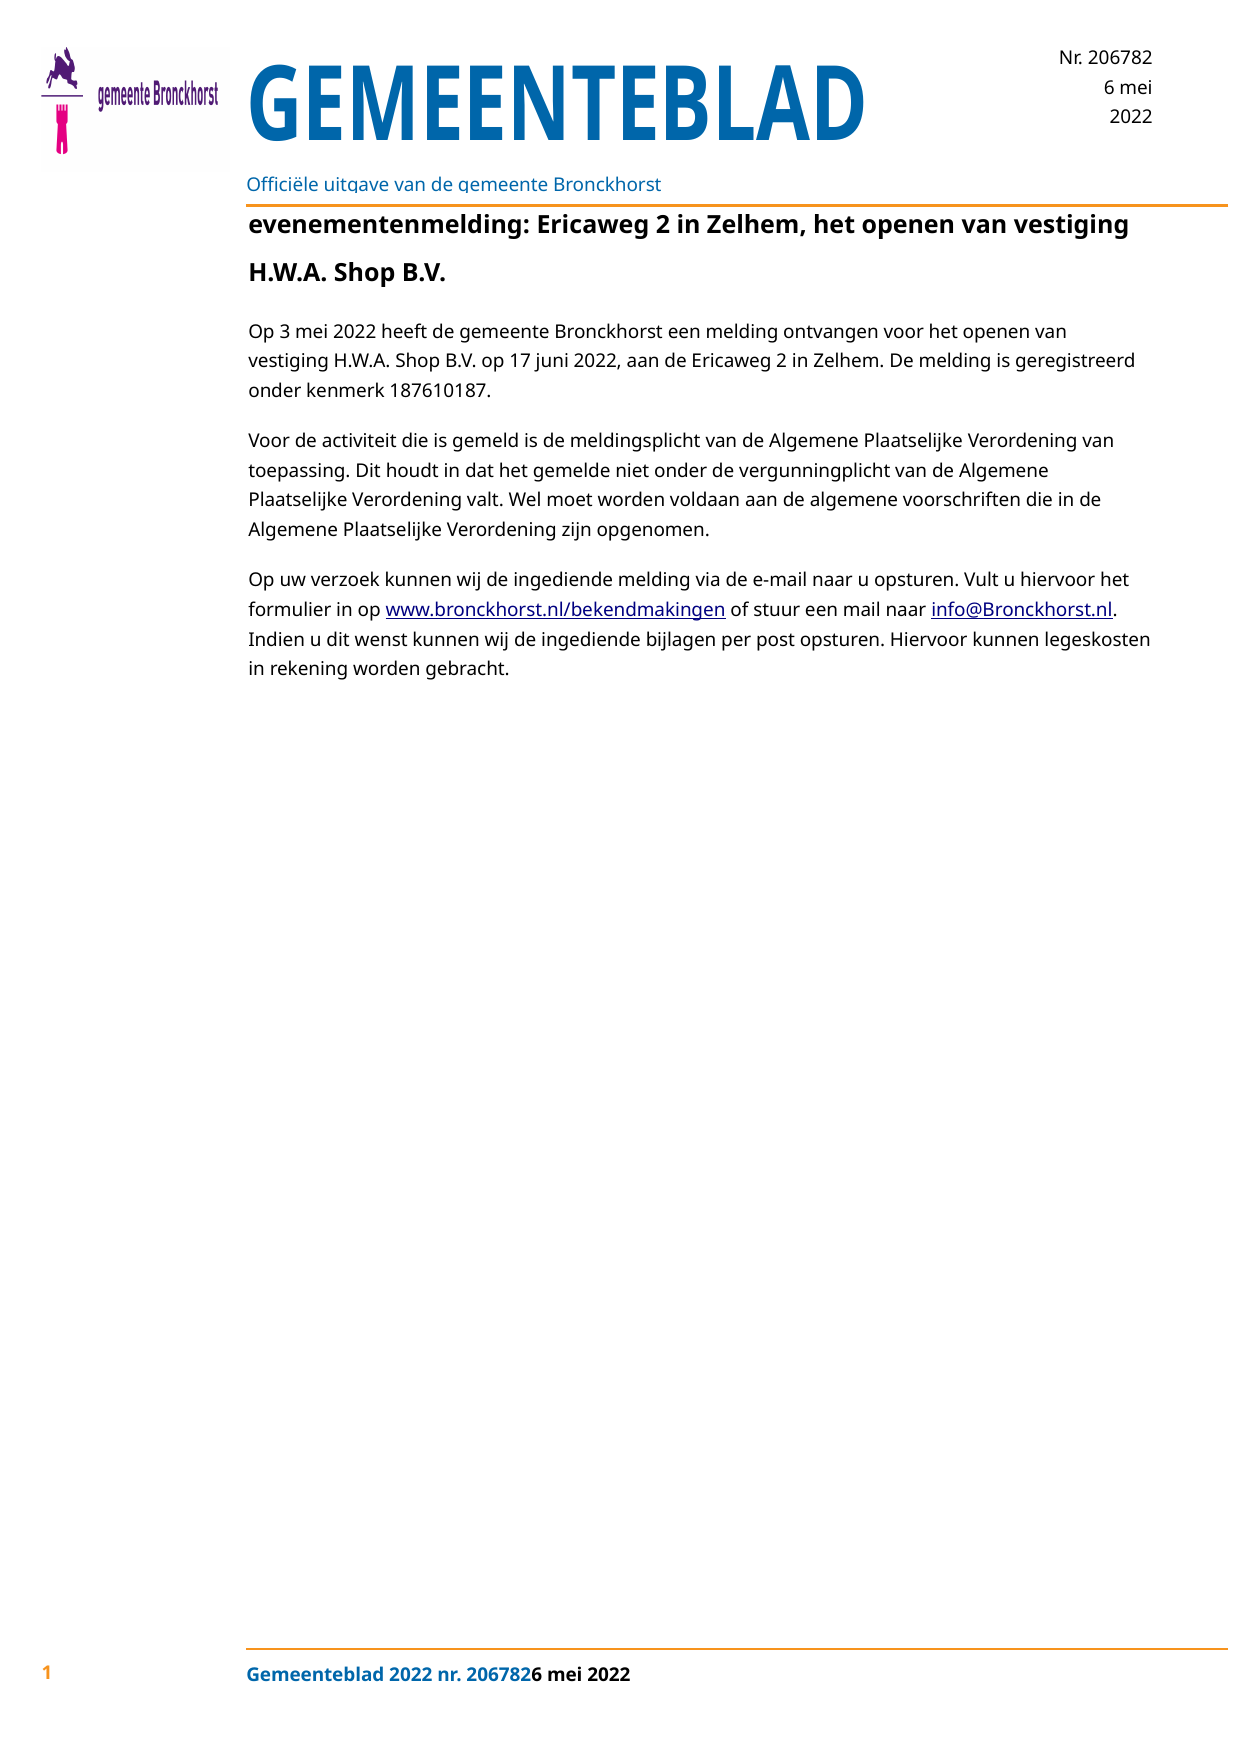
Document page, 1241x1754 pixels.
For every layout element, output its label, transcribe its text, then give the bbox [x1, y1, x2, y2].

picture [41, 47, 231, 172]
text Voor de activiteit die is gemeld is de meldingsplicht van de Algemene Plaatselijke Verordening van toepassing. Dit houdt in dat het gemelde niet onder de vergunningplicht van de Algemene Plaatselijke Verordening valt. Wel moet worden voldaan aan de algemene voorschriften die in de Algemene Plaatselijke Verordening zijn opgenomen. [248, 427, 1152, 542]
text Op 3 mei 2022 heeft de gemeente Bronckhorst een melding ontvangen voor het openen van vestiging H.W.A. Shop B.V. op 17 juni 2022, aan de Ericaweg 2 in Zelhem. De melding is geregistreerd onder kenmerk 187610187. [248, 318, 1152, 403]
text Op uw verzoek kunnen wij de ingediende melding via de e-mail naar u opsturen. Vult u hiervoor het formulier in op www.bronckhorst.nl/bekendmakingen of stuur een mail naar info@Bronckhorst.nl. Indien u dit wenst kunnen wij de ingediende bijlagen per post opsturen. Hiervoor kunnen legeskosten in rekening worden gebracht. [248, 567, 1152, 681]
text evenementenmelding: Ericaweg 2 in Zelhem, het openen van vestiging H.W.A. Shop B.V. [248, 207, 1152, 288]
